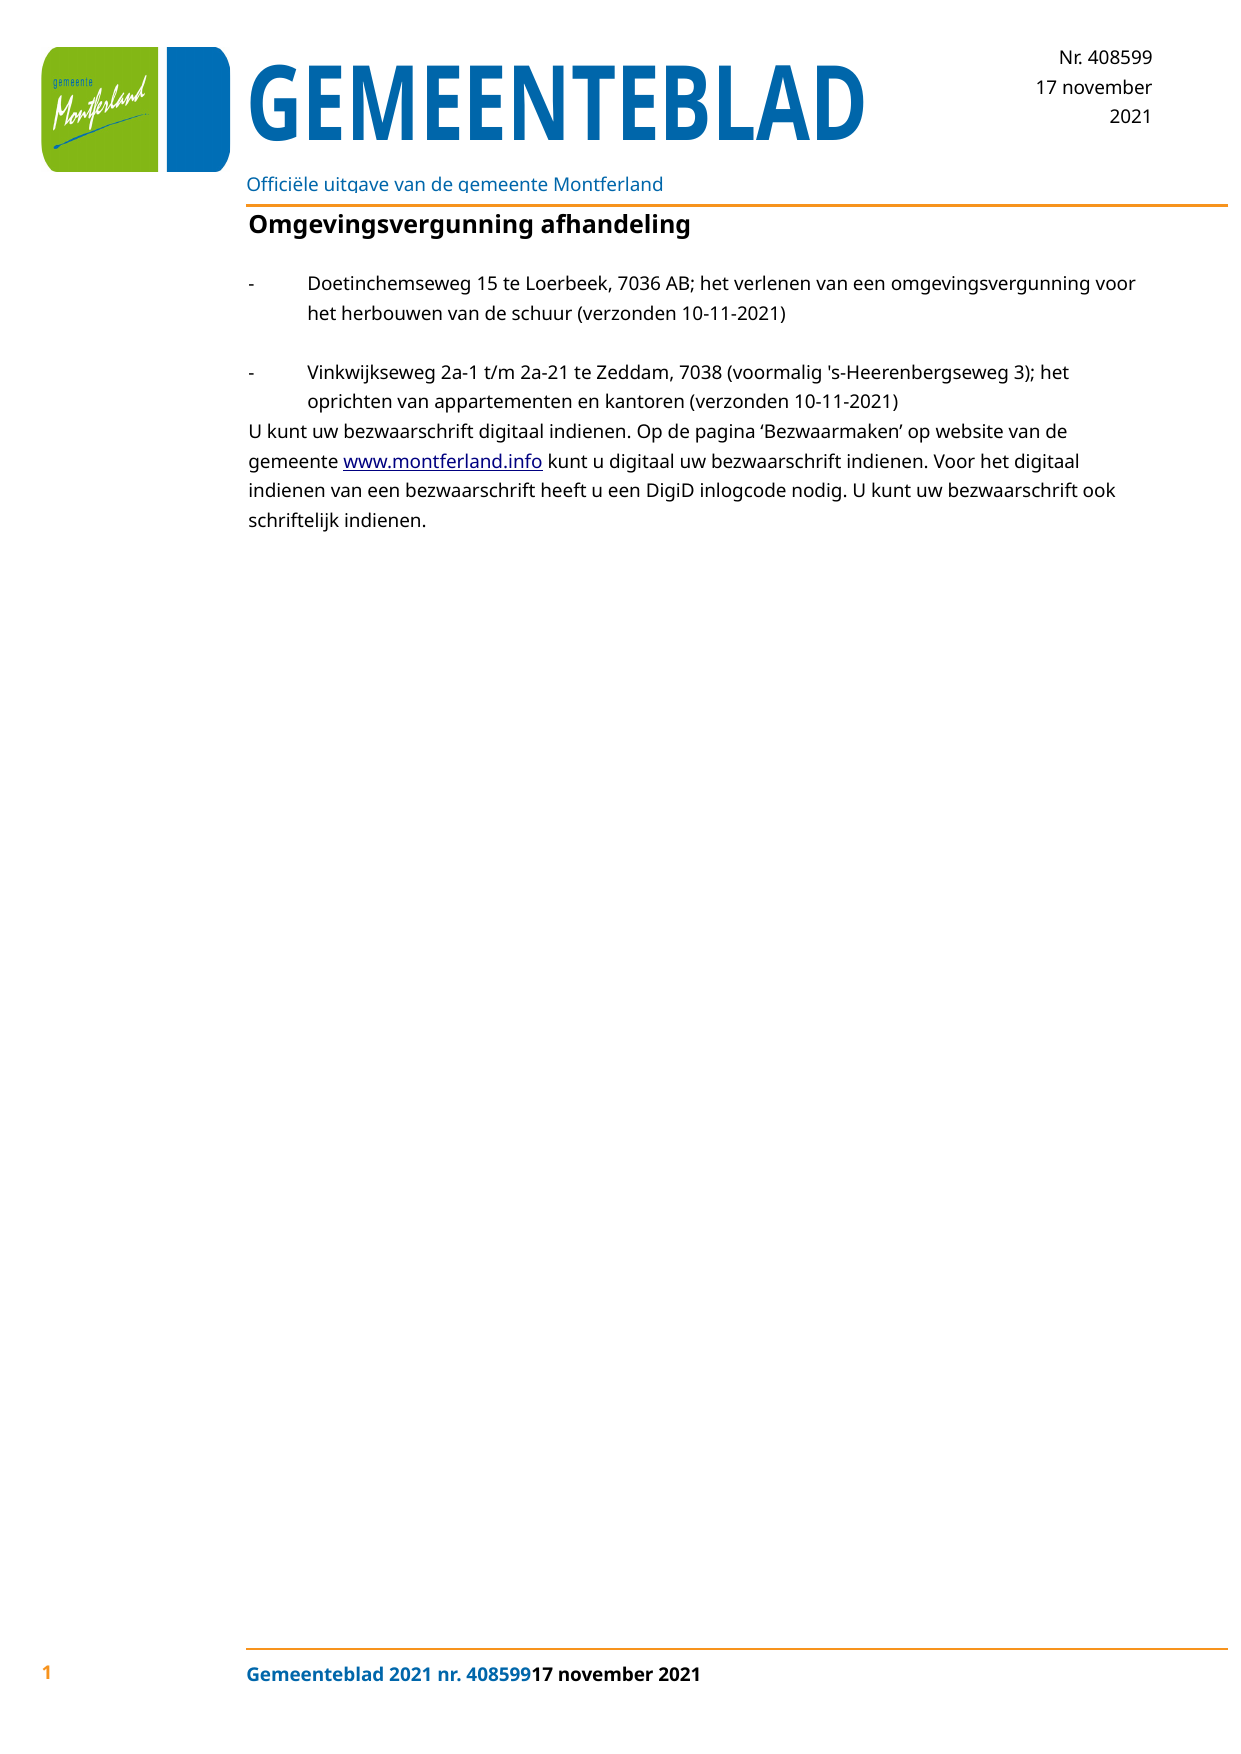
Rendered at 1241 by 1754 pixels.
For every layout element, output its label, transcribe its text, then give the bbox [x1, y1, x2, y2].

text U kunt uw bezwaarschrift digitaal indienen. Op de pagina ‘Bezwaarmaken’ op website van de gemeente www.montferland.info kunt u digitaal uw bezwaarschrift indienen. Voor het digitaal indienen van een bezwaarschrift heeft u een DigiD inlogcode nodig. U kunt uw bezwaarschrift ook schriftelijk indienen. [248, 418, 1152, 533]
picture [41, 47, 231, 172]
text Omgevingsvergunning afhandeling [248, 207, 1152, 241]
list Vinkwijkseweg 2a-1 t/m 2a-21 te Zeddam, 7038 (voormalig 's-Heerenbergseweg 3); het oprichten van appartementen en kantoren (verzonden 10-11-2021) [248, 359, 1152, 414]
list Doetinchemseweg 15 te Loerbeek, 7036 AB; het verlenen van een omgevingsvergunning voor het herbouwen van de schuur (verzonden 10-11-2021) [248, 270, 1152, 326]
